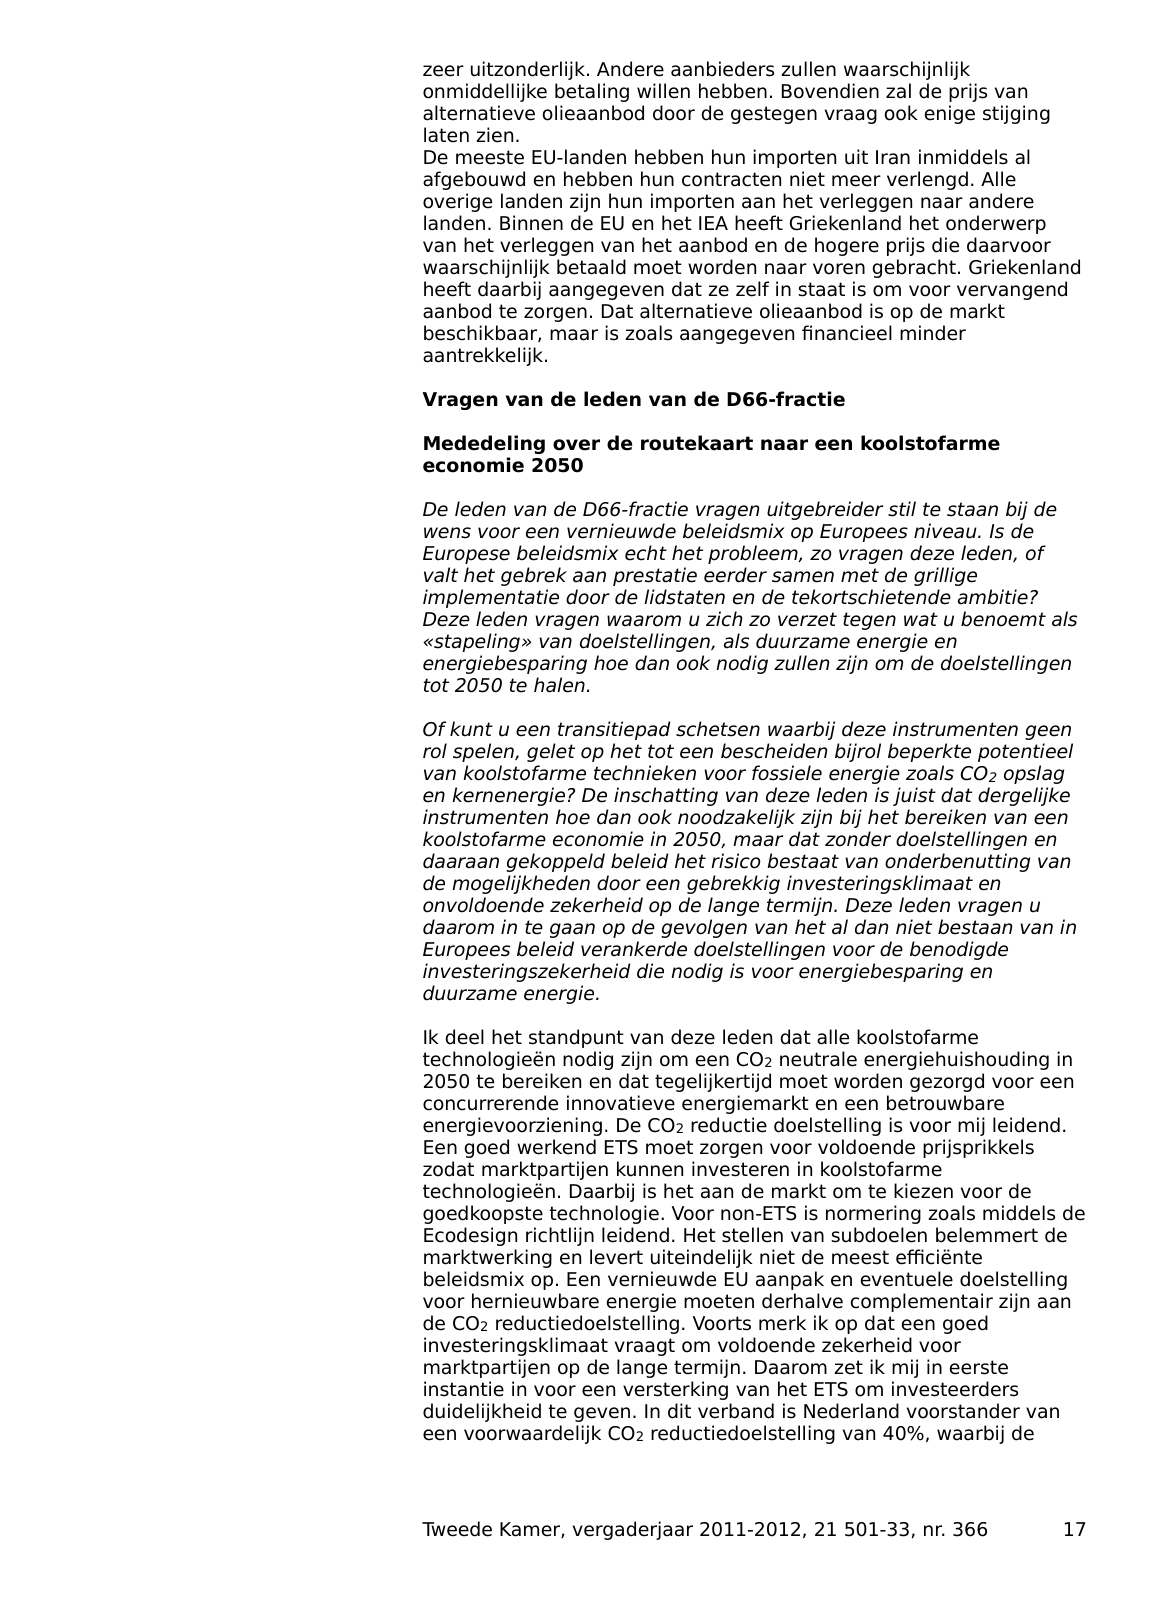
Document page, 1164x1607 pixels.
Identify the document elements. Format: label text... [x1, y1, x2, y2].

text De leden van de D66-fractie vragen uitgebreider stil te staan bij de wens voor een vernieuwde beleidsmix op Europees niveau. Is de Europese beleidsmix echt het probleem, zo vragen deze leden, of valt het gebrek aan prestatie eerder samen met de grillige implementatie door de lidstaten en de tekortschietende ambitie? Deze leden vragen waarom u zich zo verzet tegen wat u benoemt als «stapeling» van doelstellingen, als duurzame energie en energiebesparing hoe dan ook nodig zullen zijn om de doelstellingen tot 2050 te halen. [422, 499, 1087, 697]
text zeer uitzonderlijk. Andere aanbieders zullen waarschijnlijk onmiddellijke betaling willen hebben. Bovendien zal de prijs van alternatieve olieaanbod door de gestegen vraag ook enige stijging laten zien. [422, 59, 1087, 147]
subtitle Vragen van de leden van de D66-fractie [422, 389, 1087, 411]
text De meeste EU-landen hebben hun importen uit Iran inmiddels al afgebouwd en hebben hun contracten niet meer verlengd. Alle overige landen zijn hun importen aan het verleggen naar andere landen. Binnen de EU en het IEA heeft Griekenland het onderwerp van het verleggen van het aanbod en de hogere prijs die daarvoor waarschijnlijk betaald moet worden naar voren gebracht. Griekenland heeft daarbij aangegeven dat ze zelf in staat is om voor vervangend aanbod te zorgen. Dat alternatieve olieaanbod is op de markt beschikbaar, maar is zoals aangegeven financieel minder aantrekkelijk. [422, 147, 1087, 367]
text Ik deel het standpunt van deze leden dat alle koolstofarme technologieën nodig zijn om een CO2 neutrale energiehuishouding in 2050 te bereiken en dat tegelijkertijd moet worden gezorgd voor een concurrerende innovatieve energiemarkt en een betrouwbare energievoorziening. De CO2 reductie doelstelling is voor mij leidend. Een goed werkend ETS moet zorgen voor voldoende prijsprikkels zodat marktpartijen kunnen investeren in koolstofarme technologieën. Daarbij is het aan de markt om te kiezen voor de goedkoopste technologie. Voor non-ETS is normering zoals middels de Ecodesign richtlijn leidend. Het stellen van subdoelen belemmert de marktwerking en levert uiteindelijk niet de meest efficiënte beleidsmix op. Een vernieuwde EU aanpak en eventuele doelstelling voor hernieuwbare energie moeten derhalve complementair zijn aan de CO2 reductiedoelstelling. Voorts merk ik op dat een goed investeringsklimaat vraagt om voldoende zekerheid voor marktpartijen op de lange termijn. Daarom zet ik mij in eerste instantie in voor een versterking van het ETS om investeerders duidelijkheid te geven. In dit verband is Nederland voorstander van een voorwaardelijk CO2 reductiedoelstelling van 40%, waarbij de [422, 1027, 1087, 1445]
subtitle Mededeling over de routekaart naar een koolstofarme economie 2050 [422, 433, 1087, 477]
text Of kunt u een transitiepad schetsen waarbij deze instrumenten geen rol spelen, gelet op het tot een bescheiden bijrol beperkte potentieel van koolstofarme technieken voor fossiele energie zoals CO2 opslag en kernenergie? De inschatting van deze leden is juist dat dergelijke instrumenten hoe dan ook noodzakelijk zijn bij het bereiken van een koolstofarme economie in 2050, maar dat zonder doelstellingen en daaraan gekoppeld beleid het risico bestaat van onderbenutting van de mogelijkheden door een gebrekkig investeringsklimaat en onvoldoende zekerheid op de lange termijn. Deze leden vragen u daarom in te gaan op de gevolgen van het al dan niet bestaan van in Europees beleid verankerde doelstellingen voor de benodigde investeringszekerheid die nodig is voor energiebesparing en duurzame energie. [422, 719, 1087, 1005]
